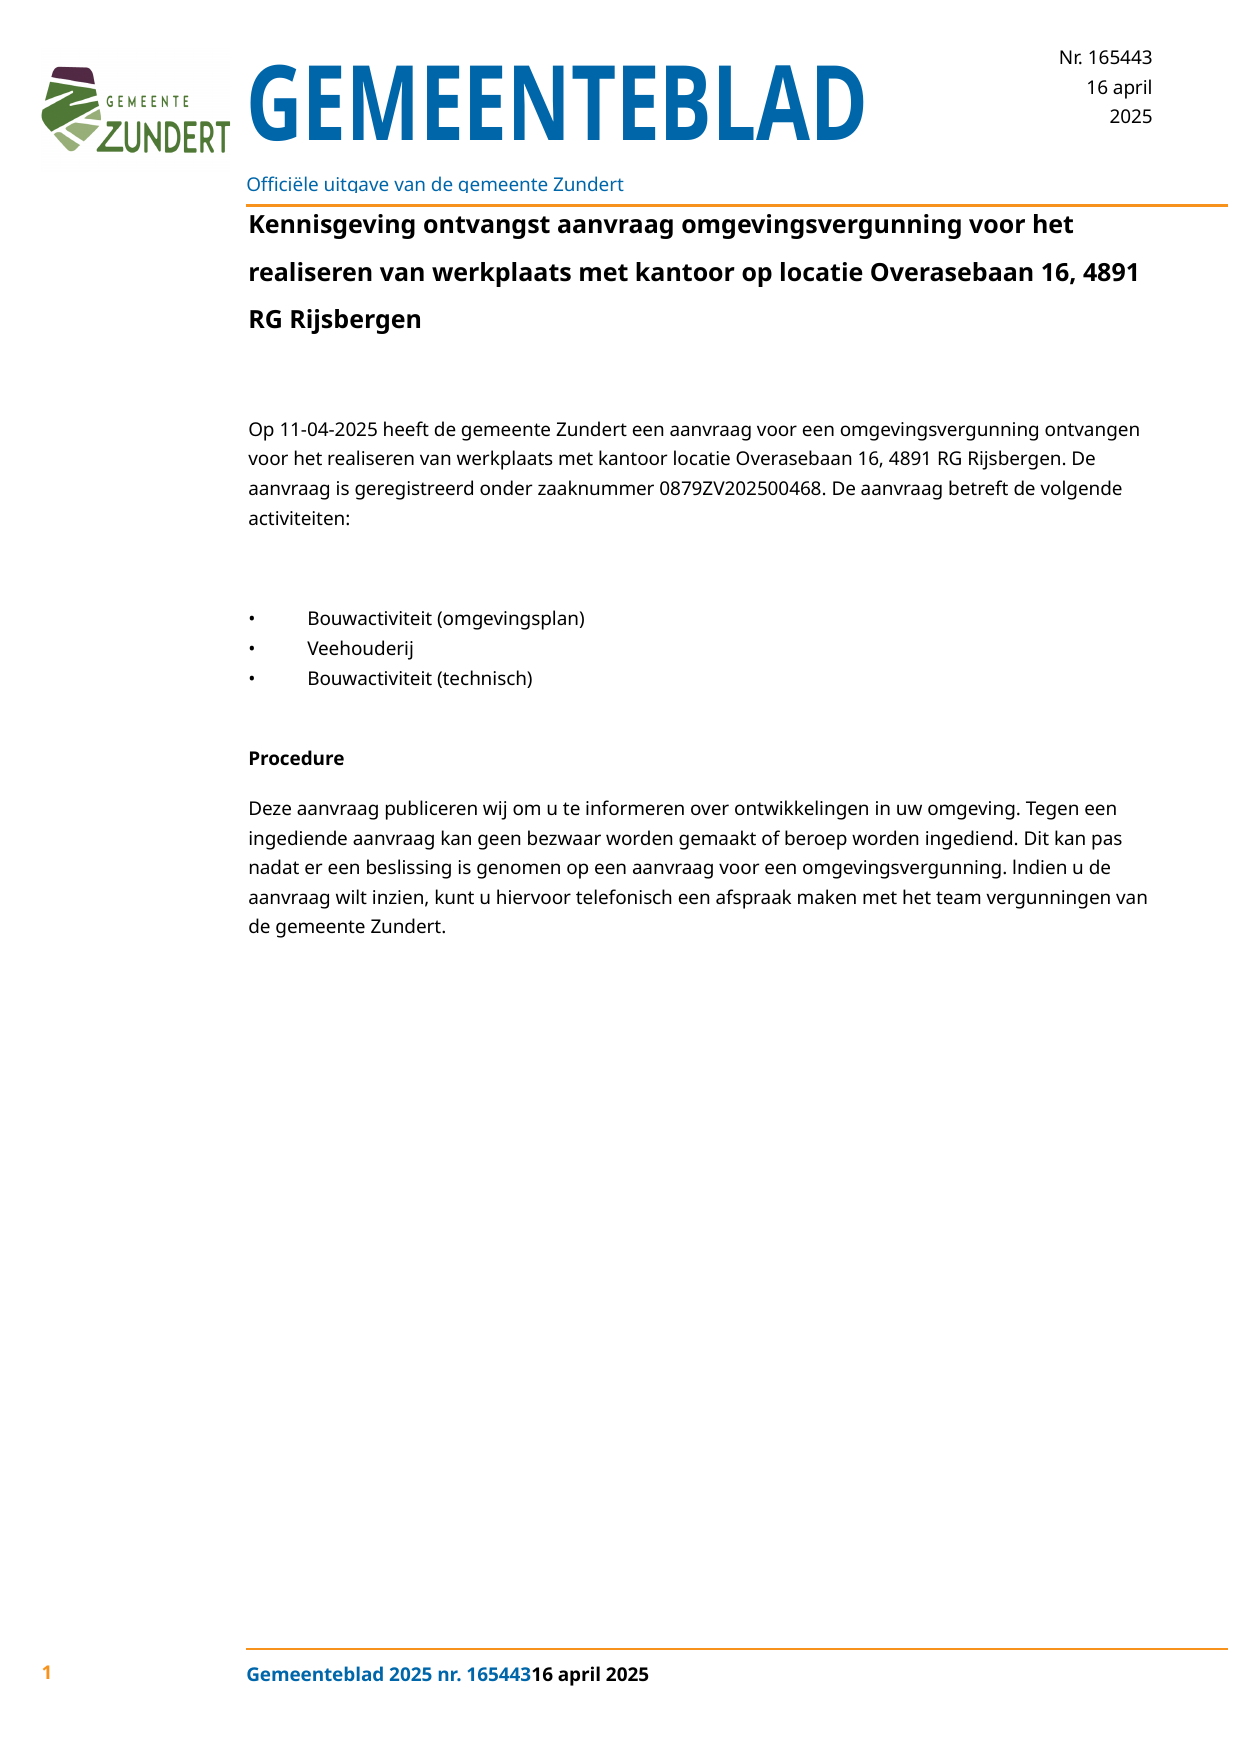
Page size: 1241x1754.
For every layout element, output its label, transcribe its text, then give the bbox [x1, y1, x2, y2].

list Bouwactiviteit (omgevingsplan) [248, 606, 1152, 631]
text Kennisgeving ontvangst aanvraag omgevingsvergunning voor het realiseren van werkplaats met kantoor op locatie Overasebaan 16, 4891 RG Rijsbergen [248, 207, 1152, 336]
list Veehouderij [248, 635, 1152, 661]
text Op 11-04-2025 heeft de gemeente Zundert een aanvraag voor een omgevingsvergunning ontvangen voor het realiseren van werkplaats met kantoor locatie Overasebaan 16, 4891 RG Rijsbergen. De aanvraag is geregistreerd onder zaaknummer 0879ZV202500468. De aanvraag betreft de volgende activiteiten: [248, 416, 1152, 530]
text Procedure [248, 745, 1152, 770]
picture [41, 47, 231, 172]
text Deze aanvraag publiceren wij om u te informeren over ontwikkelingen in uw omgeving. Tegen een ingediende aanvraag kan geen bezwaar worden gemaakt of beroep worden ingediend. Dit kan pas nadat er een beslissing is genomen op een aanvraag voor een omgevingsvergunning. lndien u de aanvraag wilt inzien, kunt u hiervoor telefonisch een afspraak maken met het team vergunningen van de gemeente Zundert. [248, 795, 1152, 939]
list Bouwactiviteit (technisch) [248, 665, 1152, 690]
